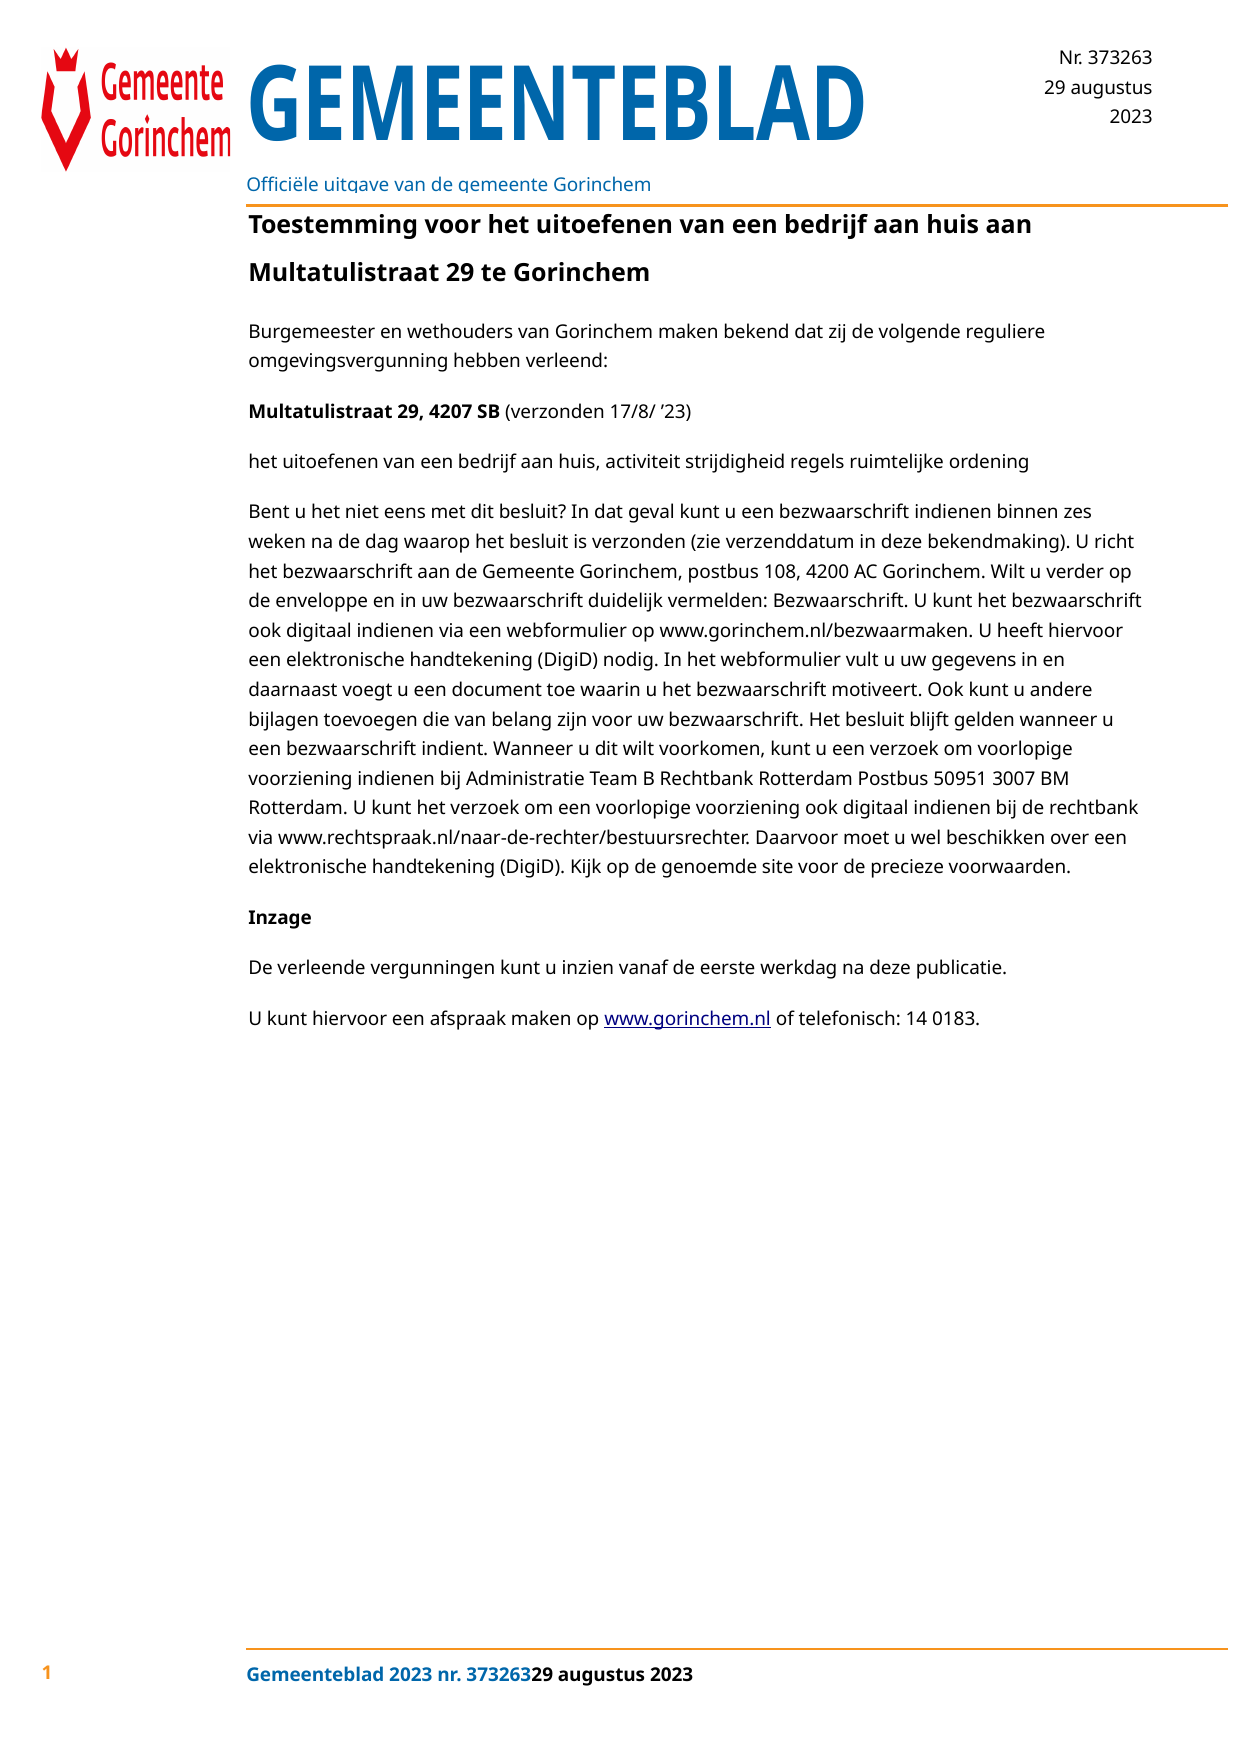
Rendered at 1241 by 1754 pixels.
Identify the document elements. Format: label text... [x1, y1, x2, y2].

picture [41, 47, 231, 172]
text Burgemeester en wethouders van Gorinchem maken bekend dat zij de volgende reguliere omgevingsvergunning hebben verleend: [248, 318, 1152, 373]
text De verleende vergunningen kunt u inzien vanaf de eerste werkdag na deze publicatie. [248, 954, 1152, 980]
text U kunt hiervoor een afspraak maken op www.gorinchem.nl of telefonisch: 14 0183. [248, 1005, 1152, 1031]
text Inzage [248, 904, 1152, 930]
text het uitoefenen van een bedrijf aan huis, activiteit strijdigheid regels ruimtelijke ordening [248, 448, 1152, 474]
text Toestemming voor het uitoefenen van een bedrijf aan huis aan Multatulistraat 29 te Gorinchem [248, 207, 1152, 288]
text Bent u het niet eens met dit besluit? In dat geval kunt u een bezwaarschrift indienen binnen zes weken na de dag waarop het besluit is verzonden (zie verzenddatum in deze bekendmaking). U richt het bezwaarschrift aan de Gemeente Gorinchem, postbus 108, 4200 AC Gorinchem. Wilt u verder op de enveloppe en in uw bezwaarschrift duidelijk vermelden: Bezwaarschrift. U kunt het bezwaarschrift ook digitaal indienen via een webformulier op www.gorinchem.nl/bezwaarmaken. U heeft hiervoor een elektronische handtekening (DigiD) nodig. In het webformulier vult u uw gegevens in en daarnaast voegt u een document toe waarin u het bezwaarschrift motiveert. Ook kunt u andere bijlagen toevoegen die van belang zijn voor uw bezwaarschrift. Het besluit blijft gelden wanneer u een bezwaarschrift indient. Wanneer u dit wilt voorkomen, kunt u een verzoek om voorlopige voorziening indienen bij Administratie Team B Rechtbank Rotterdam Postbus 50951 3007 BM Rotterdam. U kunt het verzoek om een voorlopige voorziening ook digitaal indienen bij de rechtbank via www.rechtspraak.nl/naar-de-rechter/bestuursrechter. Daarvoor moet u wel beschikken over een elektronische handtekening (DigiD). Kijk op de genoemde site voor de precieze voorwaarden. [248, 499, 1152, 879]
text Multatulistraat 29, 4207 SB (verzonden 17/8/ ’23) [248, 398, 1152, 424]
